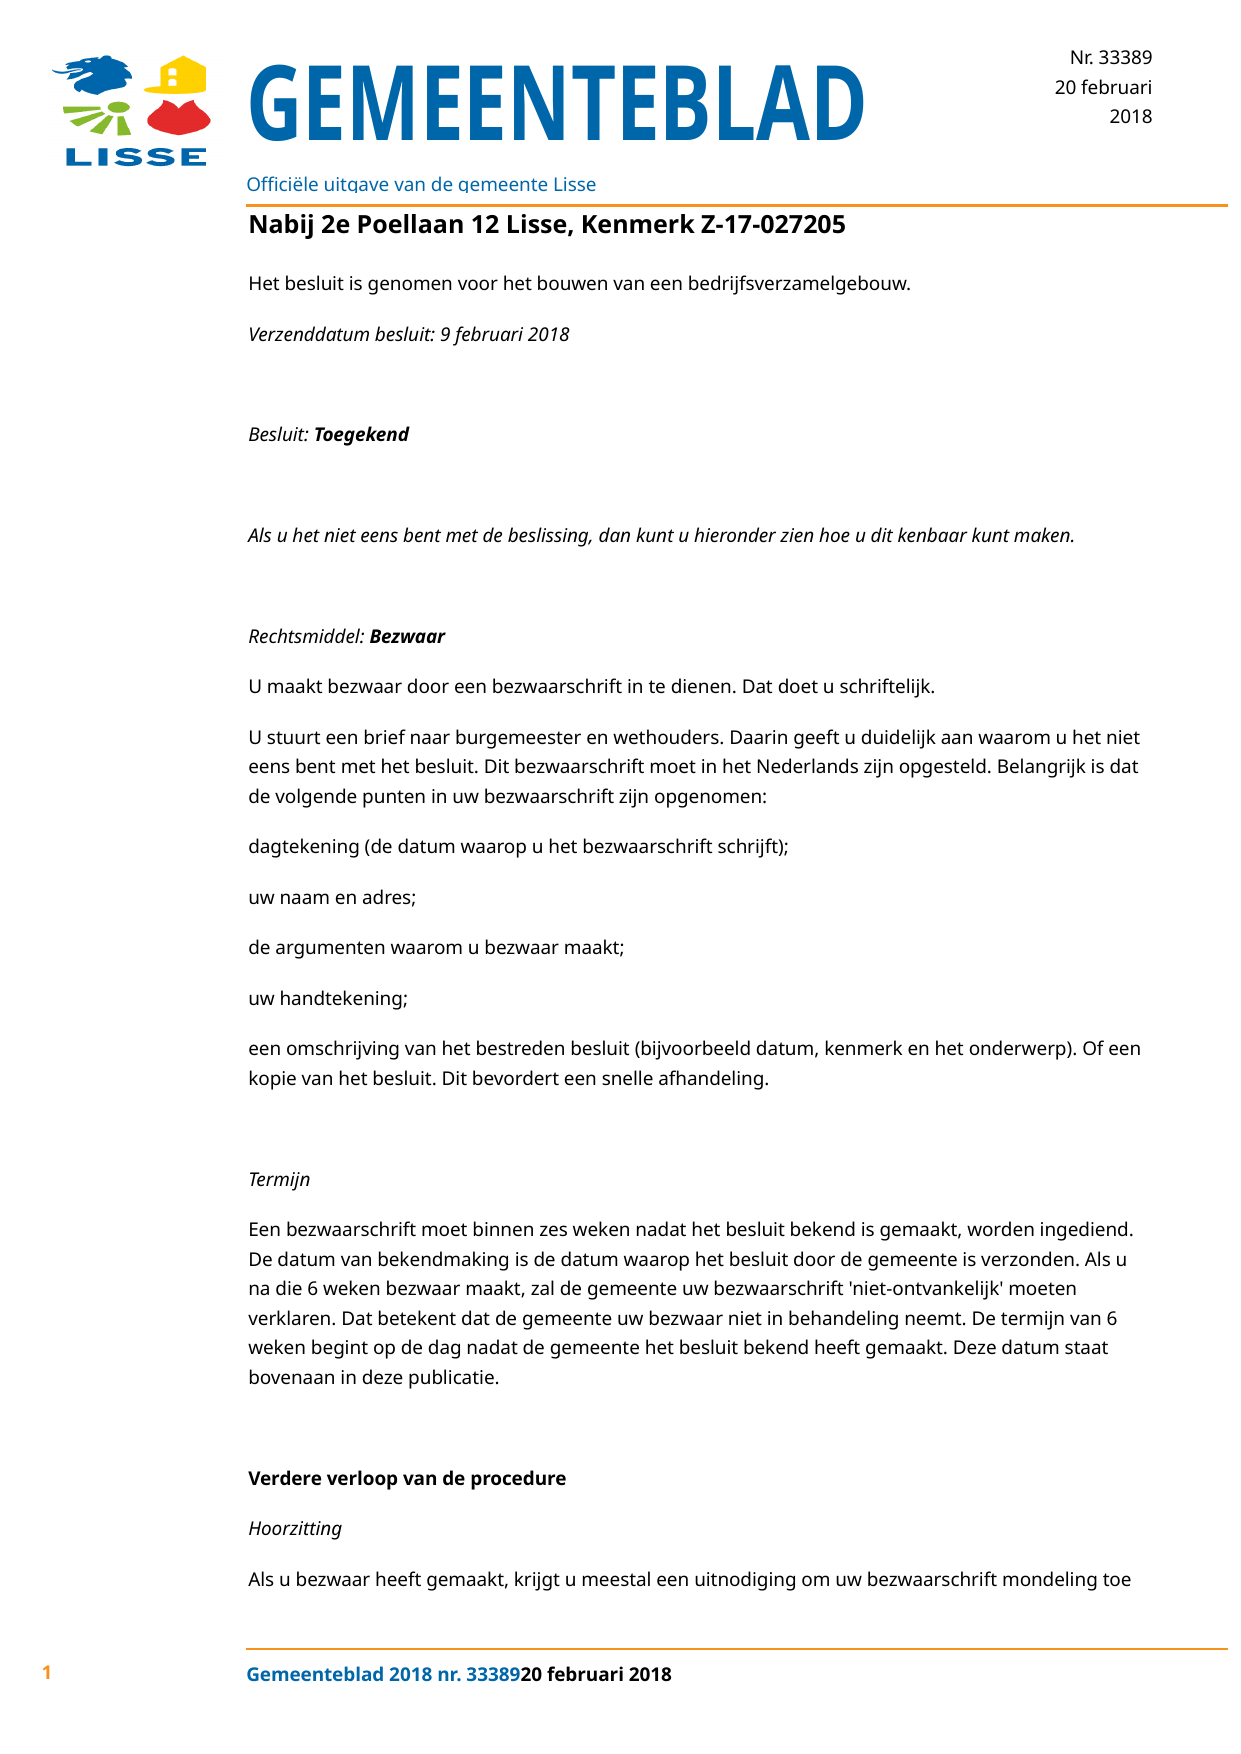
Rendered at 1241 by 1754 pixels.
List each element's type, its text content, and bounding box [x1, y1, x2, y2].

text Als u het niet eens bent met de beslissing, dan kunt u hieronder zien hoe u dit kenbaar kunt maken. [248, 522, 1152, 548]
text Verdere verloop van de procedure [248, 1465, 1152, 1491]
text een omschrijving van het bestreden besluit (bijvoorbeeld datum, kenmerk en het onderwerp). Of een kopie van het besluit. Dit bevordert een snelle afhandeling. [248, 1035, 1152, 1091]
text Het besluit is genomen voor het bouwen van een bedrijfsverzamelgebouw. [248, 270, 1152, 296]
text Nabij 2e Poellaan 12 Lisse, Kenmerk Z-17-027205 [248, 207, 1152, 241]
text Als u bezwaar heeft gemaakt, krijgt u meestal een uitnodiging om uw bezwaarschrift mondeling toe [248, 1566, 1152, 1591]
text U stuurt een brief naar burgemeester en wethouders. Daarin geeft u duidelijk aan waarom u het niet eens bent met het besluit. Dit bezwaarschrift moet in het Nederlands zijn opgesteld. Belangrijk is dat de volgende punten in uw bezwaarschrift zijn opgenomen: [248, 724, 1152, 809]
text Verzenddatum besluit: 9 februari 2018 [248, 321, 1152, 346]
text Besluit: Toegekend [248, 422, 1152, 447]
text Rechtsmiddel: Bezwaar [248, 623, 1152, 649]
text Een bezwaarschrift moet binnen zes weken nadat het besluit bekend is gemaakt, worden ingediend. De datum van bekendmaking is de datum waarop het besluit door de gemeente is verzonden. Als u na die 6 weken bezwaar maakt, zal de gemeente uw bezwaarschrift 'niet-ontvankelijk' moeten verklaren. Dat betekent dat de gemeente uw bezwaar niet in behandeling neemt. De termijn van 6 weken begint op de dag nadat de gemeente het besluit bekend heeft gemaakt. Deze datum staat bovenaan in deze publicatie. [248, 1216, 1152, 1390]
text uw handtekening; [248, 985, 1152, 1011]
picture [41, 47, 231, 172]
text uw naam en adres; [248, 884, 1152, 910]
text U maakt bezwaar door een bezwaarschrift in te dienen. Dat doet u schriftelijk. [248, 674, 1152, 699]
text Termijn [248, 1166, 1152, 1191]
text Hoorzitting [248, 1515, 1152, 1541]
text dagtekening (de datum waarop u het bezwaarschrift schrijft); [248, 834, 1152, 859]
text de argumenten waarom u bezwaar maakt; [248, 934, 1152, 960]
